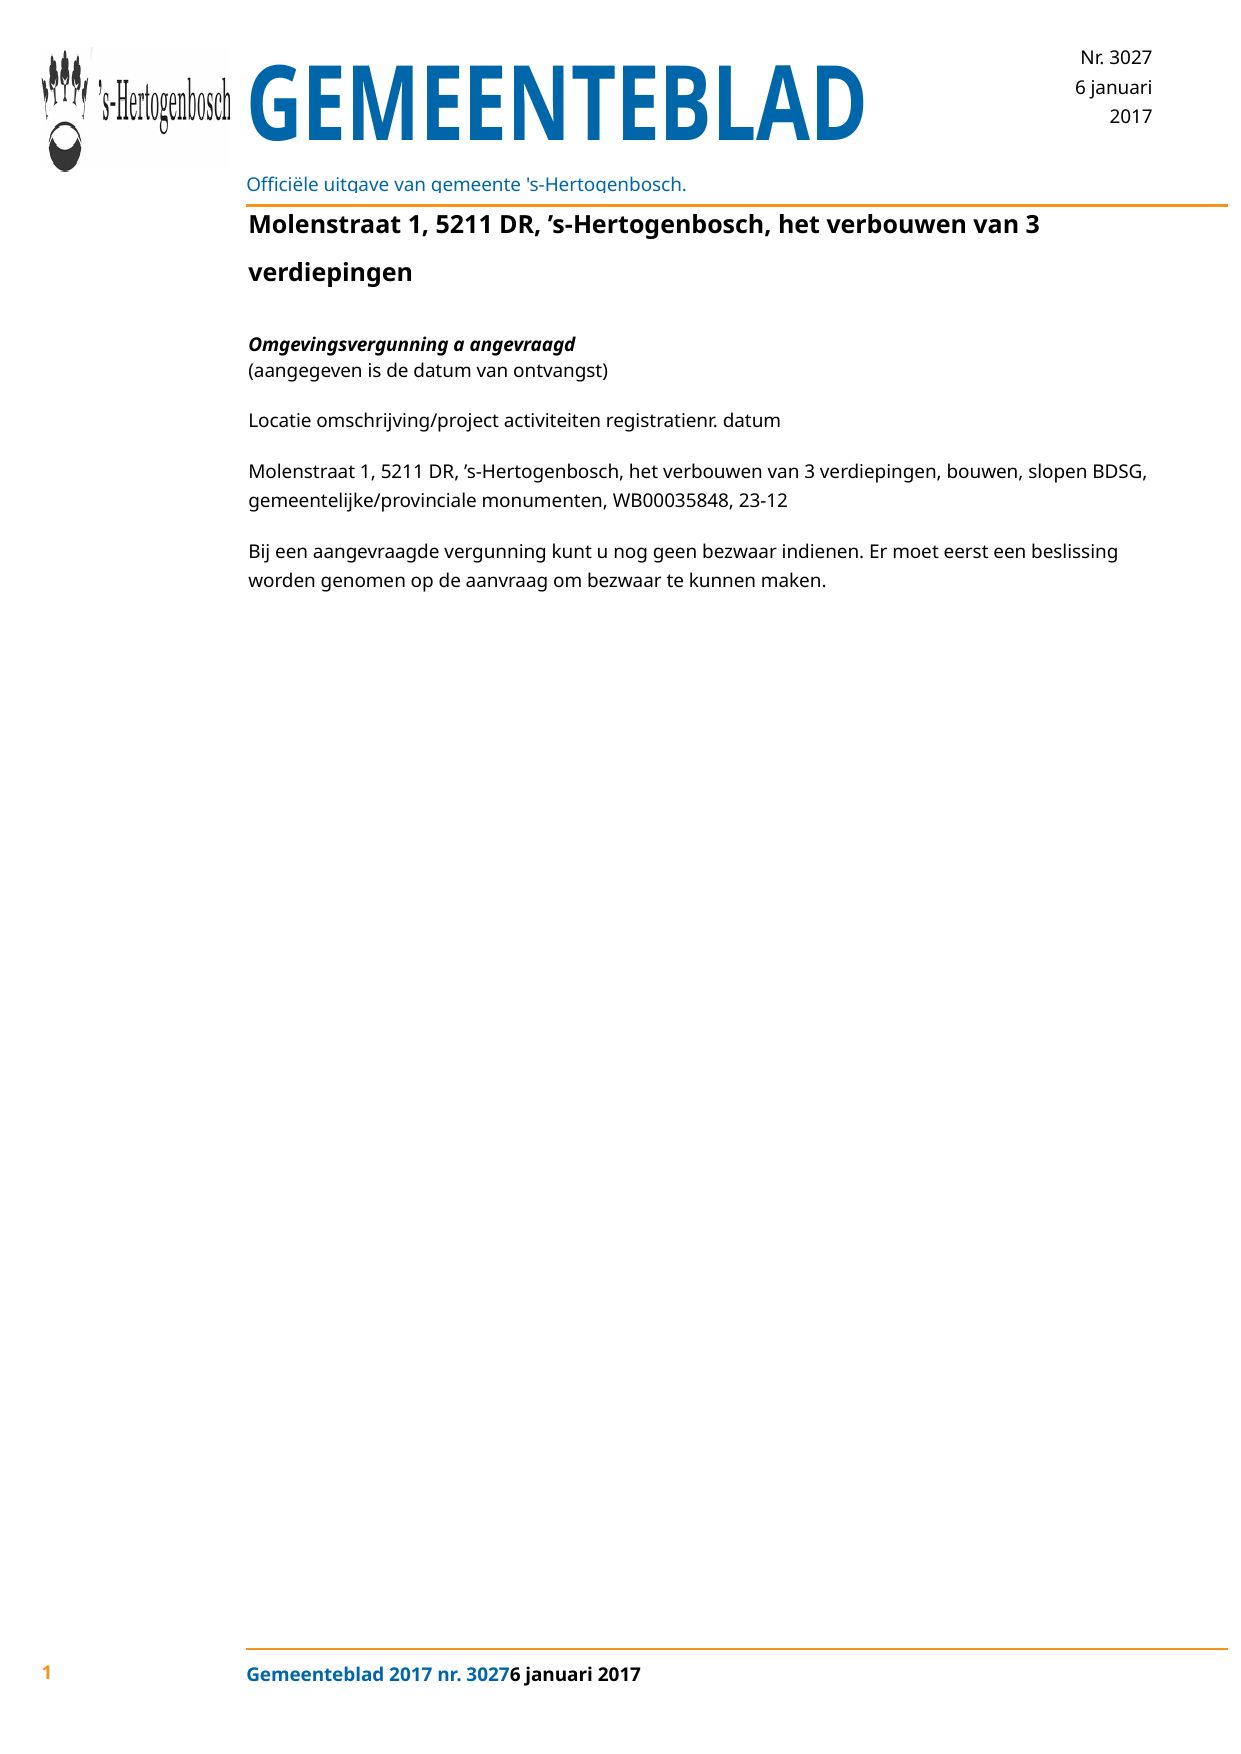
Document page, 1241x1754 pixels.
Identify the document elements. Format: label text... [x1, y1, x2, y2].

text Locatie omschrijving/project activiteiten registratienr. datum [248, 408, 1152, 433]
picture [41, 47, 231, 172]
text Bij een aangevraagde vergunning kunt u nog geen bezwaar indienen. Er moet eerst een beslissing worden genomen op de aanvraag om bezwaar te kunnen maken. [248, 538, 1152, 593]
text Omgevingsvergunning a angevraagd [248, 331, 1152, 357]
text Molenstraat 1, 5211 DR, ’s-Hertogenbosch, het verbouwen van 3 verdiepingen [248, 207, 1152, 288]
text Molenstraat 1, 5211 DR, ’s-Hertogenbosch, het verbouwen van 3 verdiepingen, bouwen, slopen BDSG, gemeentelijke/provinciale monumenten, WB00035848, 23-12 [248, 458, 1152, 513]
text (aangegeven is de datum van ontvangst) [248, 357, 1152, 383]
